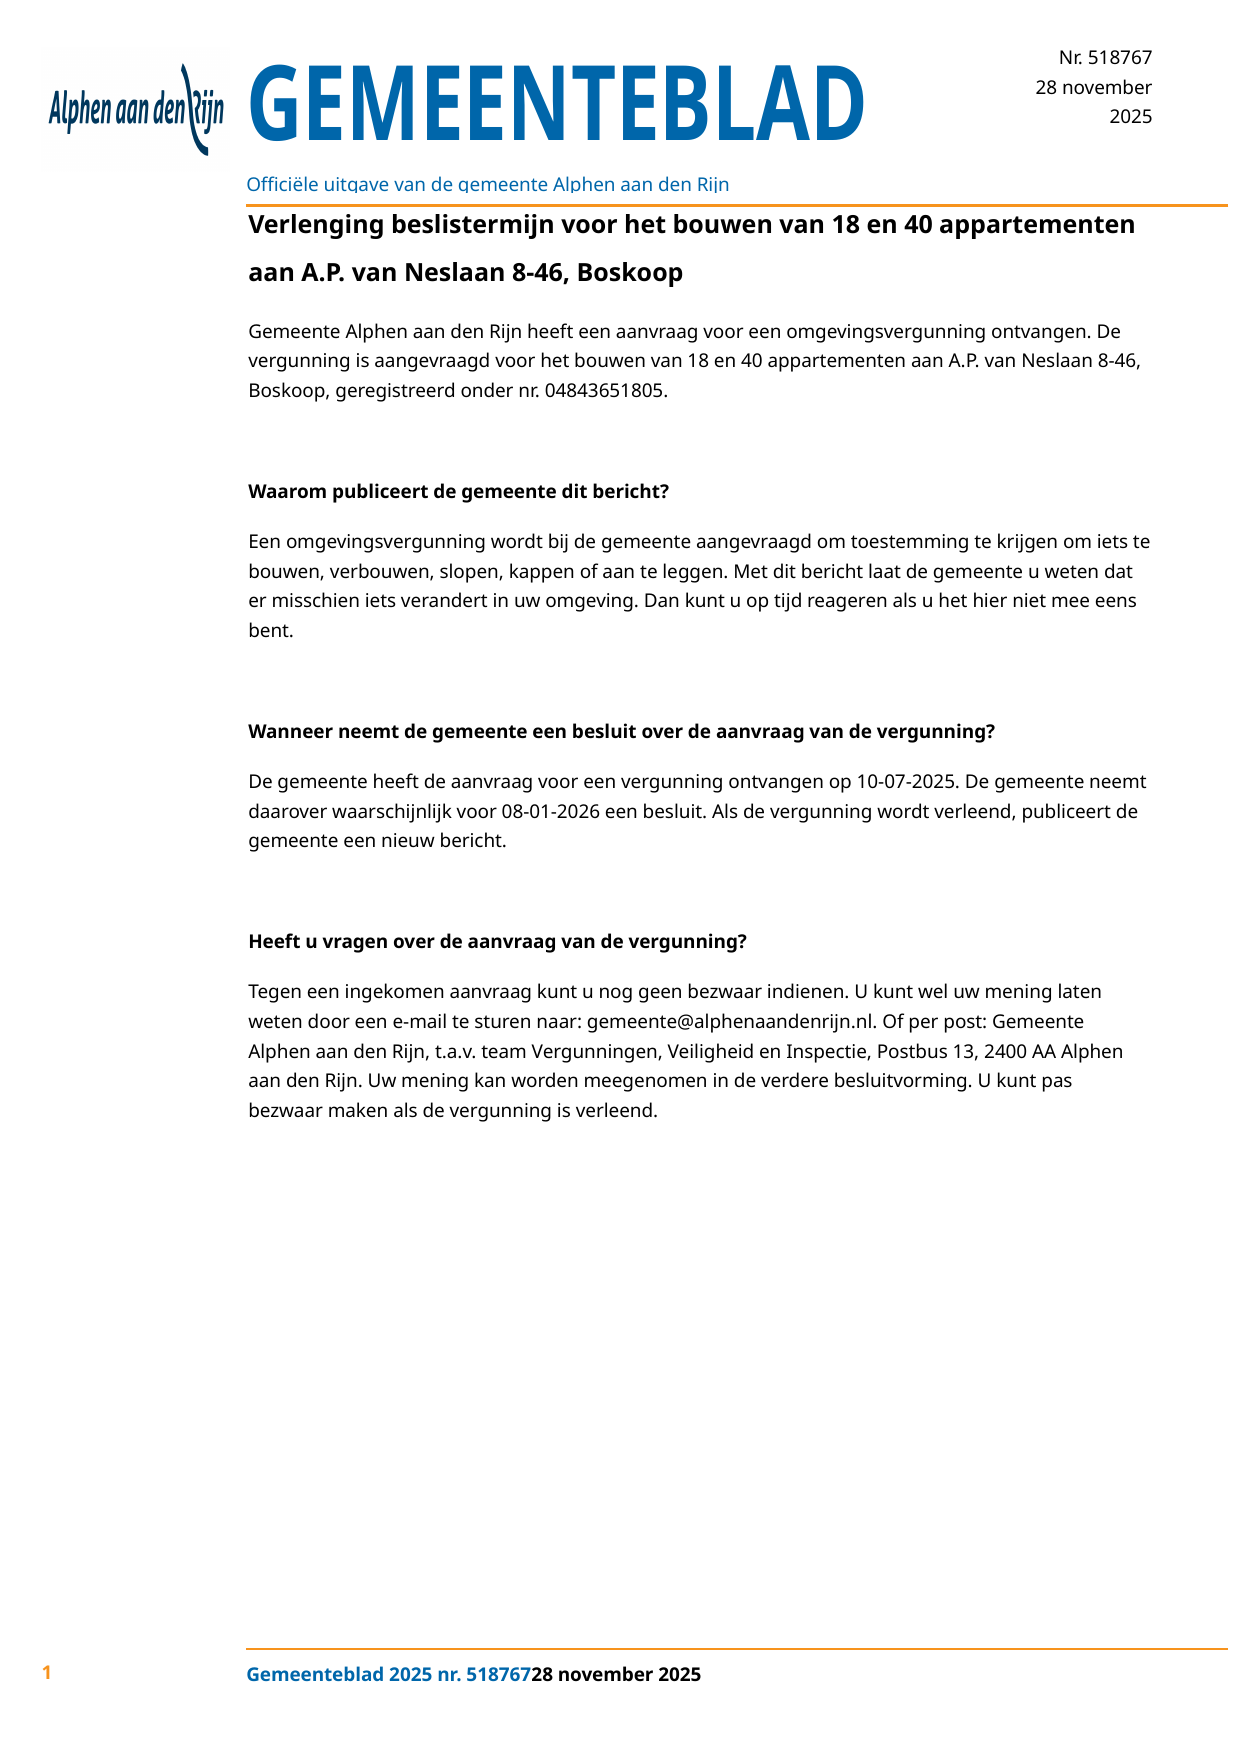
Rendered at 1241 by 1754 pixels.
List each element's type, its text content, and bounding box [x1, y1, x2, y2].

text Heeft u vragen over de aanvraag van de vergunning? [248, 928, 1152, 954]
text Een omgevingsvergunning wordt bij de gemeente aangevraagd om toestemming te krijgen om iets te bouwen, verbouwen, slopen, kappen of aan te leggen. Met dit bericht laat de gemeente u weten dat er misschien iets verandert in uw omgeving. Dan kunt u op tijd reageren als u het hier niet mee eens bent. [248, 528, 1152, 643]
text Verlenging beslistermijn voor het bouwen van 18 en 40 appartementen aan A.P. van Neslaan 8-46, Boskoop [248, 207, 1152, 288]
text Tegen een ingekomen aanvraag kunt u nog geen bezwaar indienen. U kunt wel uw mening laten weten door een e-mail te sturen naar: gemeente@alphenaandenrijn.nl. Of per post: Gemeente Alphen aan den Rijn, t.a.v. team Vergunningen, Veiligheid en Inspectie, Postbus 13, 2400 AA Alphen aan den Rijn. Uw mening kan worden meegenomen in de verdere besluitvorming. U kunt pas bezwaar maken als de vergunning is verleend. [248, 979, 1152, 1123]
text Waarom publiceert de gemeente dit bericht? [248, 478, 1152, 504]
picture [41, 47, 231, 172]
text Gemeente Alphen aan den Rijn heeft een aanvraag voor een omgevingsvergunning ontvangen. De vergunning is aangevraagd voor het bouwen van 18 en 40 appartementen aan A.P. van Neslaan 8-46, Boskoop, geregistreerd onder nr. 04843651805. [248, 318, 1152, 403]
text Wanneer neemt de gemeente een besluit over de aanvraag van de vergunning? [248, 718, 1152, 744]
text De gemeente heeft de aanvraag voor een vergunning ontvangen op 10-07-2025. De gemeente neemt daarover waarschijnlijk voor 08-01-2026 een besluit. Als de vergunning wordt verleend, publiceert de gemeente een nieuw bericht. [248, 768, 1152, 853]
